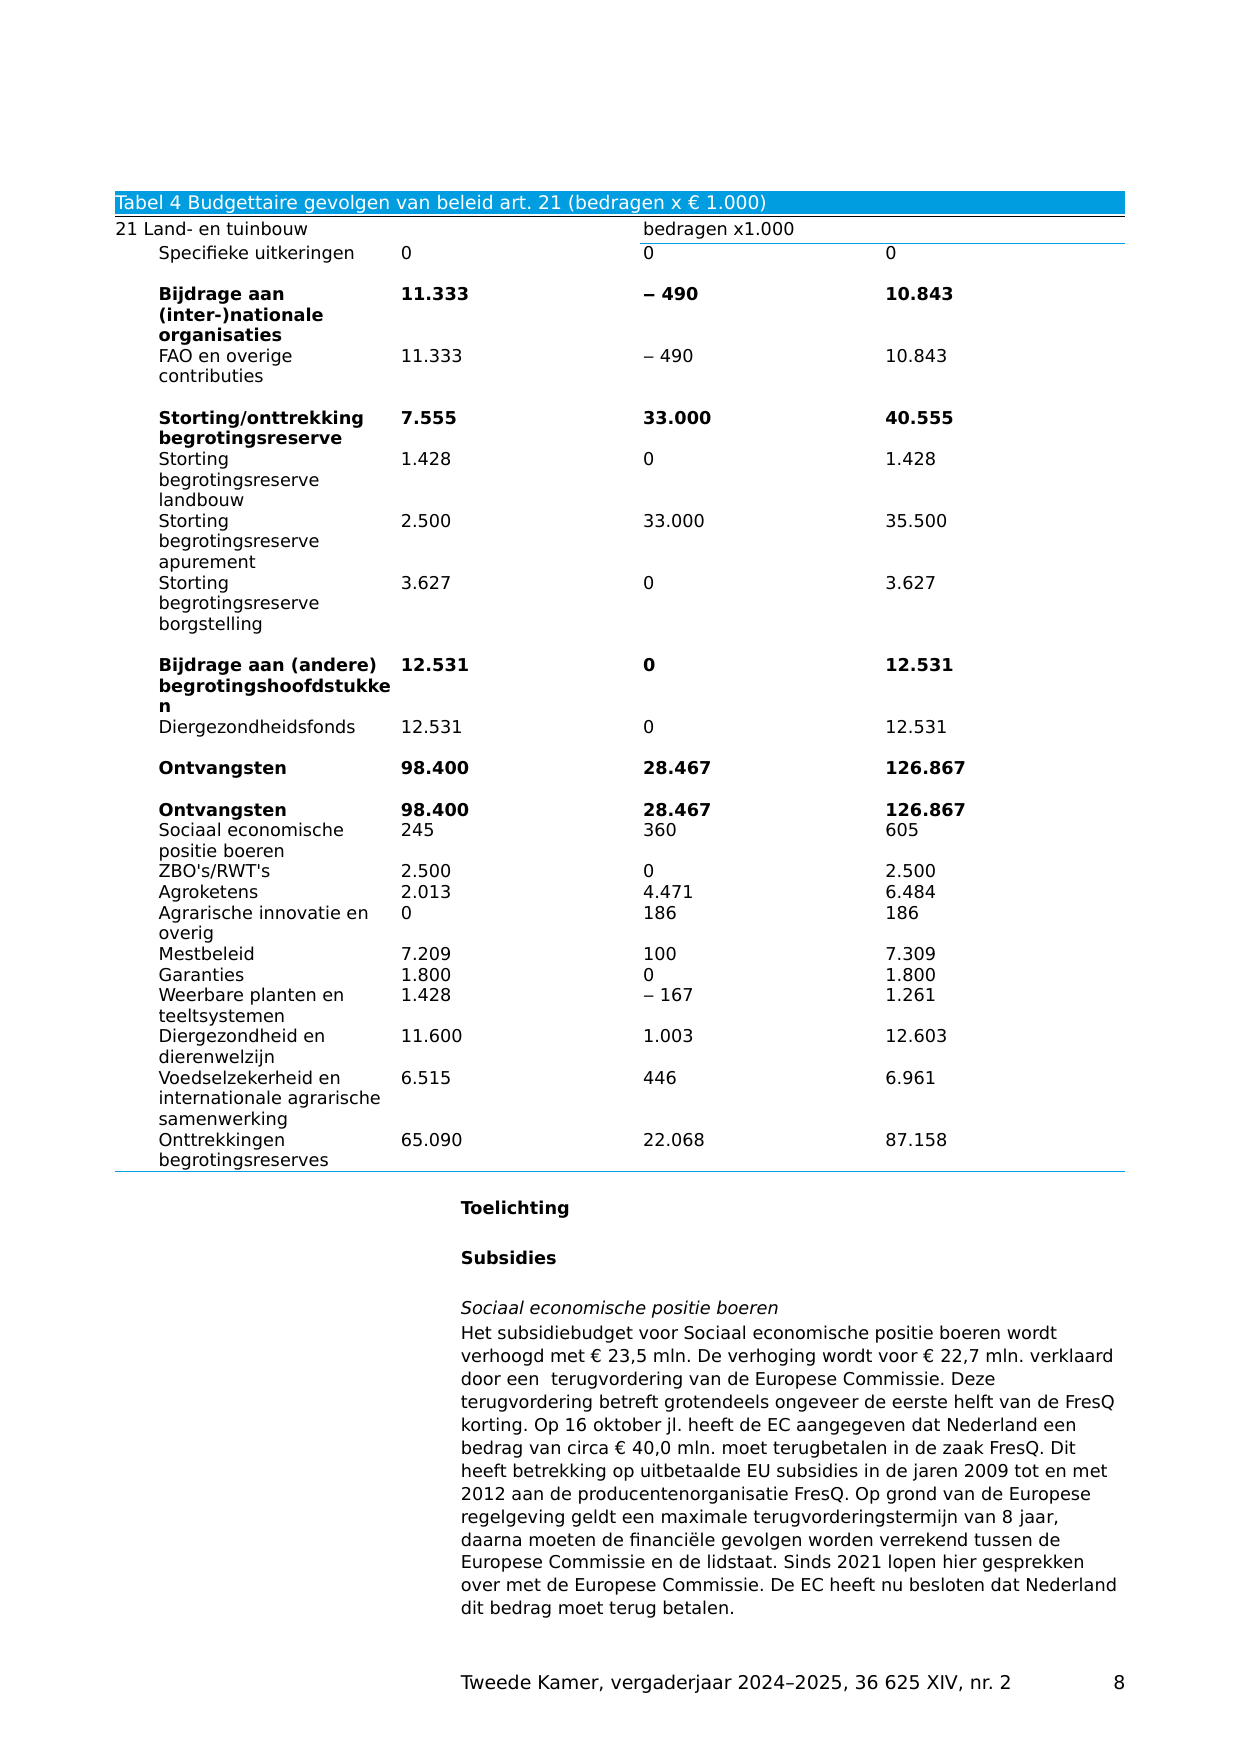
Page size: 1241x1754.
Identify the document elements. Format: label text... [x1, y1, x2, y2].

table_cell 0 [640, 717, 882, 738]
text Toelichting [461, 1196, 1125, 1219]
table_cell 2.500 [398, 511, 640, 573]
table_cell 12.531 [882, 655, 1125, 717]
table_cell [398, 779, 640, 799]
table_cell Ontvangsten [155, 800, 398, 820]
table_cell [115, 965, 155, 985]
table_cell [115, 573, 155, 634]
table_cell Sociaal economische positie boeren [155, 820, 398, 861]
table_cell [115, 820, 155, 861]
table_cell 7.209 [398, 944, 640, 964]
table_cell [640, 738, 882, 758]
table_cell 28.467 [640, 800, 882, 820]
table_cell ‒ 167 [640, 985, 882, 1026]
table_cell [115, 243, 155, 263]
table_cell 1.261 [882, 985, 1125, 1026]
table_cell 126.867 [882, 758, 1125, 779]
table_cell [115, 387, 155, 408]
text Sociaal economische positie boeren [461, 1296, 1125, 1319]
table_cell 4.471 [640, 882, 882, 903]
table_cell 186 [640, 903, 882, 944]
table_cell 11.600 [398, 1026, 640, 1068]
table_cell Storting begrotingsreserve borgstelling [155, 573, 398, 634]
table_cell 6.961 [882, 1068, 1125, 1129]
table_cell 12.531 [882, 717, 1125, 738]
table_cell 87.158 [882, 1130, 1125, 1171]
table_cell [398, 738, 640, 758]
table_cell 22.068 [640, 1130, 882, 1171]
table_cell [115, 758, 155, 779]
table_cell [882, 779, 1125, 799]
table_cell 33.000 [640, 408, 882, 449]
table_cell 3.627 [882, 573, 1125, 634]
table_cell 7.309 [882, 944, 1125, 964]
table_cell 33.000 [640, 511, 882, 573]
table_cell [398, 263, 640, 284]
table_cell [115, 284, 155, 346]
table_cell 605 [882, 820, 1125, 861]
table_cell 10.843 [882, 346, 1125, 387]
table_cell Ontvangsten [155, 758, 398, 779]
table_cell [155, 635, 398, 655]
table_cell 2.500 [882, 861, 1125, 882]
table_cell 35.500 [882, 511, 1125, 573]
table_cell [115, 1026, 155, 1068]
table_cell [155, 738, 398, 758]
table_cell [115, 263, 155, 284]
table_cell 186 [882, 903, 1125, 944]
table_cell 21 Land- en tuinbouw [115, 217, 640, 243]
table_cell [640, 263, 882, 284]
table_cell [115, 655, 155, 717]
table_cell Bijdrage aan (inter-)nationale organisaties [155, 284, 398, 346]
table_cell [155, 263, 398, 284]
table_cell 126.867 [882, 800, 1125, 820]
table_cell [115, 1130, 155, 1171]
table_cell Storting begrotingsreserve landbouw [155, 449, 398, 511]
table_cell 1.003 [640, 1026, 882, 1068]
table_cell 1.800 [882, 965, 1125, 985]
table_cell 100 [640, 944, 882, 964]
table_cell FAO en overige contributies [155, 346, 398, 387]
table_cell ZBO's/RWT's [155, 861, 398, 882]
table_cell 2.500 [398, 861, 640, 882]
table_cell 245 [398, 820, 640, 861]
table_cell [115, 944, 155, 964]
table_cell 7.555 [398, 408, 640, 449]
table_cell 446 [640, 1068, 882, 1129]
table_cell Storting/onttrekking begrotingsreserve [155, 408, 398, 449]
table_cell 3.627 [398, 573, 640, 634]
table_cell [640, 635, 882, 655]
table_cell 0 [882, 244, 1125, 263]
table_cell 65.090 [398, 1130, 640, 1171]
table_cell 0 [640, 655, 882, 717]
table_cell 28.467 [640, 758, 882, 779]
table_cell [115, 346, 155, 387]
table_cell [882, 263, 1125, 284]
table_cell ‒ 490 [640, 346, 882, 387]
table_cell [882, 387, 1125, 408]
table_cell 12.603 [882, 1026, 1125, 1068]
table_cell [398, 635, 640, 655]
table_cell 2.013 [398, 882, 640, 903]
table_cell [115, 861, 155, 882]
table_cell 0 [640, 449, 882, 511]
table_cell Agroketens [155, 882, 398, 903]
text Subsidies [461, 1246, 1125, 1269]
table_cell Storting begrotingsreserve apurement [155, 511, 398, 573]
table_cell [115, 779, 155, 799]
table_cell 11.333 [398, 346, 640, 387]
table_cell 1.428 [398, 449, 640, 511]
table_cell ‒ 490 [640, 284, 882, 346]
table_cell [115, 903, 155, 944]
table_cell 40.555 [882, 408, 1125, 449]
table_cell 12.531 [398, 717, 640, 738]
table_cell [398, 387, 640, 408]
table_cell 6.484 [882, 882, 1125, 903]
table_cell [882, 738, 1125, 758]
table_cell 12.531 [398, 655, 640, 717]
table_cell [115, 408, 155, 449]
table_cell 0 [640, 244, 882, 263]
table_cell [115, 1068, 155, 1129]
table_cell [115, 717, 155, 738]
table_cell [115, 449, 155, 511]
table_cell [115, 635, 155, 655]
table_cell Diergezondheid en dierenwelzijn [155, 1026, 398, 1068]
table_cell Agrarische innovatie en overig [155, 903, 398, 944]
table_cell Weerbare planten en teeltsystemen [155, 985, 398, 1026]
table_cell [115, 985, 155, 1026]
table_cell Garanties [155, 965, 398, 985]
table_cell 1.800 [398, 965, 640, 985]
table_cell 1.428 [882, 449, 1125, 511]
table_cell [155, 779, 398, 799]
table_cell Onttrekkingen begrotingsreserves [155, 1130, 398, 1171]
table_cell Voedselzekerheid en internationale agrarische samenwerking [155, 1068, 398, 1129]
table_cell [640, 387, 882, 408]
table_cell 11.333 [398, 284, 640, 346]
table_cell [115, 882, 155, 903]
table_cell [882, 635, 1125, 655]
table_cell Bijdrage aan (andere) begrotingshoofdstukken [155, 655, 398, 717]
table_cell 98.400 [398, 758, 640, 779]
table_cell 1.428 [398, 985, 640, 1026]
table_cell 0 [640, 861, 882, 882]
table_cell [155, 387, 398, 408]
table_cell 0 [640, 573, 882, 634]
table_cell Specifieke uitkeringen [155, 243, 398, 263]
table_cell [115, 511, 155, 573]
table_cell Diergezondheidsfonds [155, 717, 398, 738]
table_cell [115, 800, 155, 820]
table_cell 6.515 [398, 1068, 640, 1129]
table_cell bedragen x1.000 [640, 217, 1125, 243]
table_cell Mestbeleid [155, 944, 398, 964]
table_cell 0 [640, 965, 882, 985]
table_cell [640, 779, 882, 799]
table_cell [115, 738, 155, 758]
table_cell 98.400 [398, 800, 640, 820]
table_cell 360 [640, 820, 882, 861]
text Het subsidiebudget voor Sociaal economische positie boeren wordt verhoogd met € 23,5 mln. De verhoging wordt voor € 22,7 mln. verklaard door een terugvordering van de Europese Commissie. Deze terugvordering betreft grotendeels ongeveer de eerste helft van de FresQ korting. Op 16 oktober jl. heeft de EC aangegeven dat Nederland een bedrag van circa € 40,0 mln. moet terugbetalen in de zaak FresQ. Dit heeft betrekking op uitbetaalde EU subsidies in de jaren 2009 tot en met 2012 aan de producentenorganisatie FresQ. Op grond van de Europese regelgeving geldt een maximale terugvorderingstermijn van 8 jaar, daarna moeten de financiële gevolgen worden verrekend tussen de Europese Commissie en de lidstaat. Sinds 2021 lopen hier gesprekken over met de Europese Commissie. De EC heeft nu besloten dat Nederland dit bedrag moet terug betalen. [461, 1321, 1125, 1619]
table_cell 0 [398, 243, 640, 263]
table_cell 0 [398, 903, 640, 944]
table_cell 10.843 [882, 284, 1125, 346]
